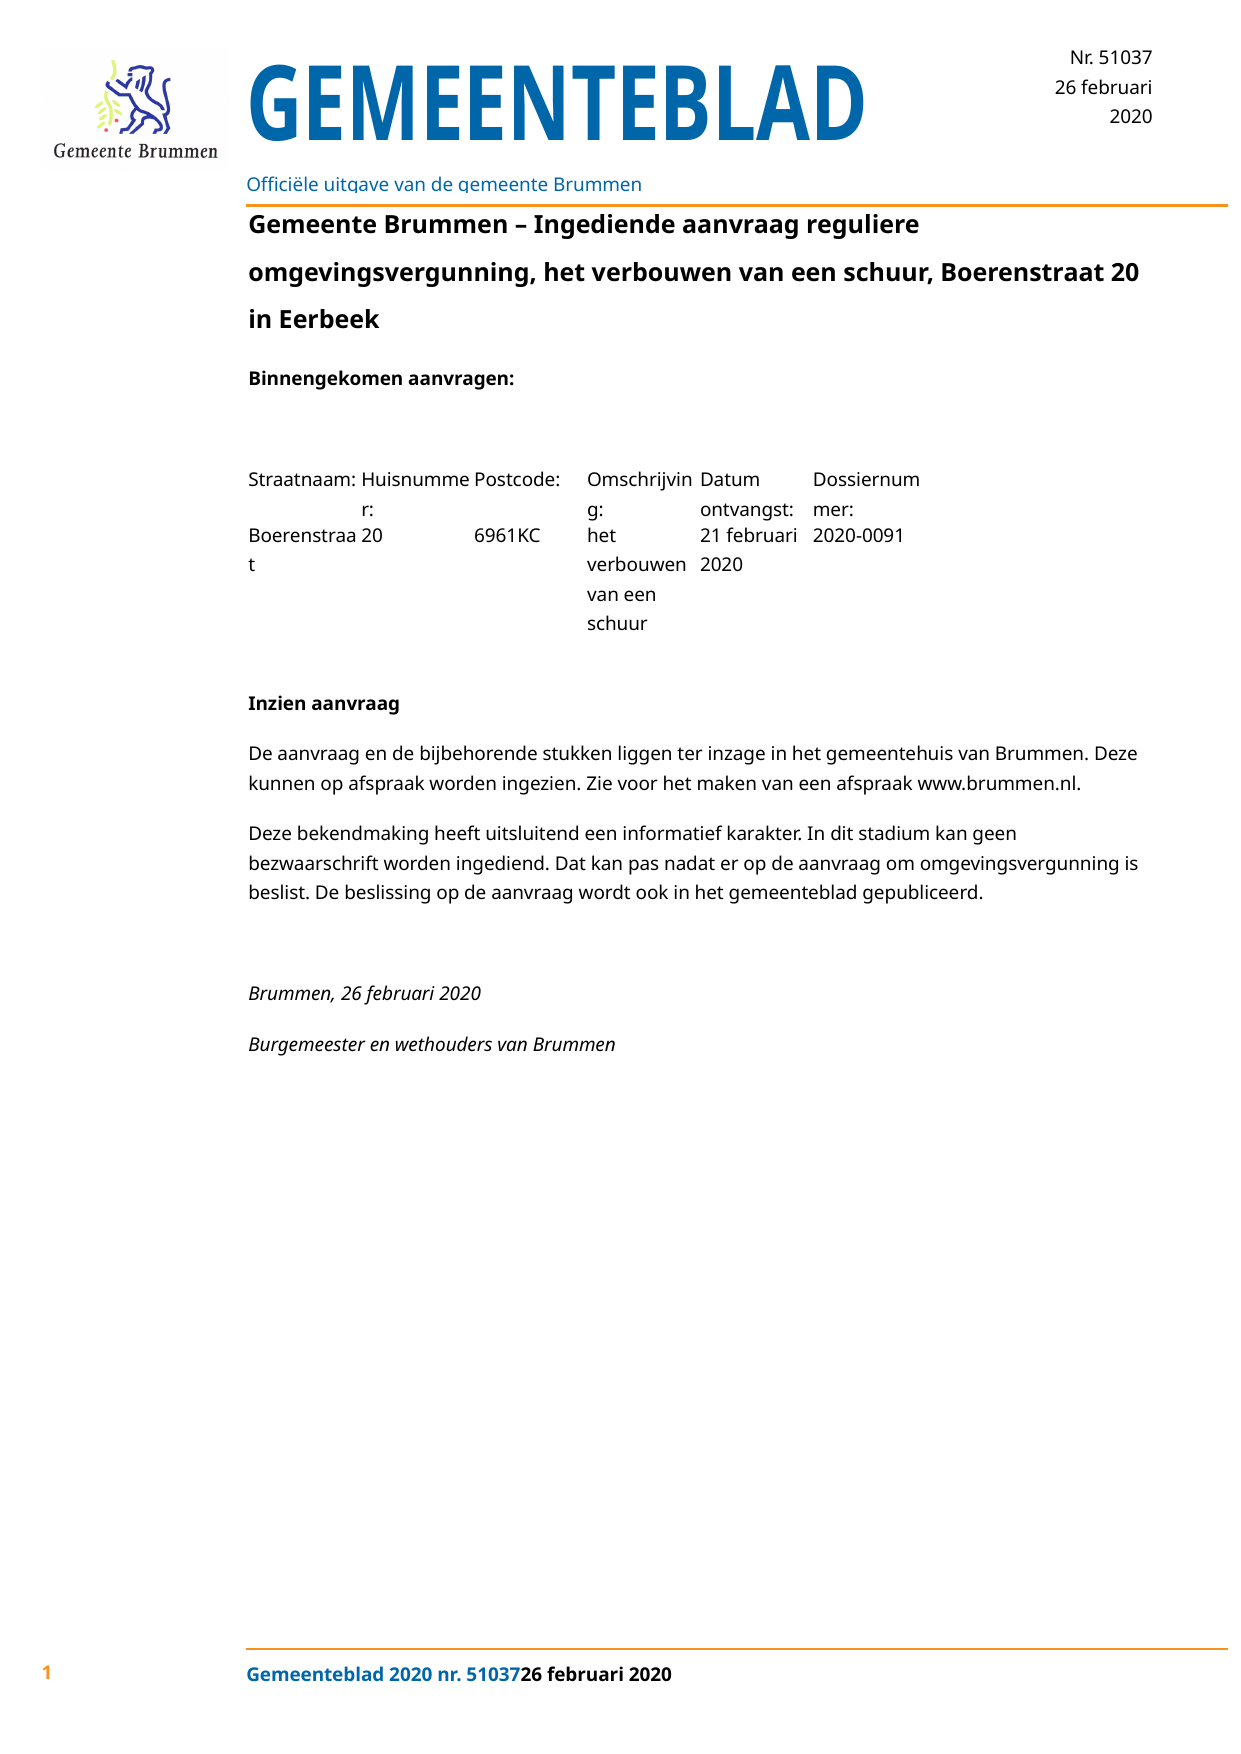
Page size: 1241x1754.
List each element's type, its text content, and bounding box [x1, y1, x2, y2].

table_cell 21 februari 2020 [700, 522, 813, 636]
table_cell [1039, 522, 1152, 636]
table_header [1039, 466, 1152, 522]
table_header Straatnaam: [248, 466, 361, 522]
table_cell het verbouwen van een schuur [587, 522, 700, 636]
picture [41, 47, 231, 172]
text De aanvraag en de bijbehorende stukken liggen ter inzage in het gemeentehuis van Brummen. Deze kunnen op afspraak worden ingezien. Zie voor het maken van een afspraak www.brummen.nl. [248, 740, 1152, 796]
text Inzien aanvraag [248, 690, 1152, 716]
table_header [926, 466, 1038, 522]
text Burgemeester en wethouders van Brummen [248, 1031, 1152, 1056]
table_header Postcode: [474, 466, 587, 522]
table_cell [926, 522, 1038, 636]
table_header Dossiernummer: [813, 466, 926, 522]
text Brummen, 26 februari 2020 [248, 980, 1152, 1006]
table_cell 2020-0091 [813, 522, 926, 636]
table_cell 20 [361, 522, 474, 636]
table_header Omschrijving: [587, 466, 700, 522]
text Binnengekomen aanvragen: [248, 366, 1152, 391]
table_header Huisnummer: [361, 466, 474, 522]
table_header Datum ontvangst: [700, 466, 813, 522]
text Gemeente Brummen – Ingediende aanvraag reguliere omgevingsvergunning, het verbouwen van een schuur, Boerenstraat 20 in Eerbeek [248, 207, 1152, 336]
table_cell 6961KC [474, 522, 587, 636]
table_cell Boerenstraat [248, 522, 361, 636]
text Deze bekendmaking heeft uitsluitend een informatief karakter. In dit stadium kan geen bezwaarschrift worden ingediend. Dat kan pas nadat er op de aanvraag om omgevingsvergunning is beslist. De beslissing op de aanvraag wordt ook in het gemeenteblad gepubliceerd. [248, 820, 1152, 905]
